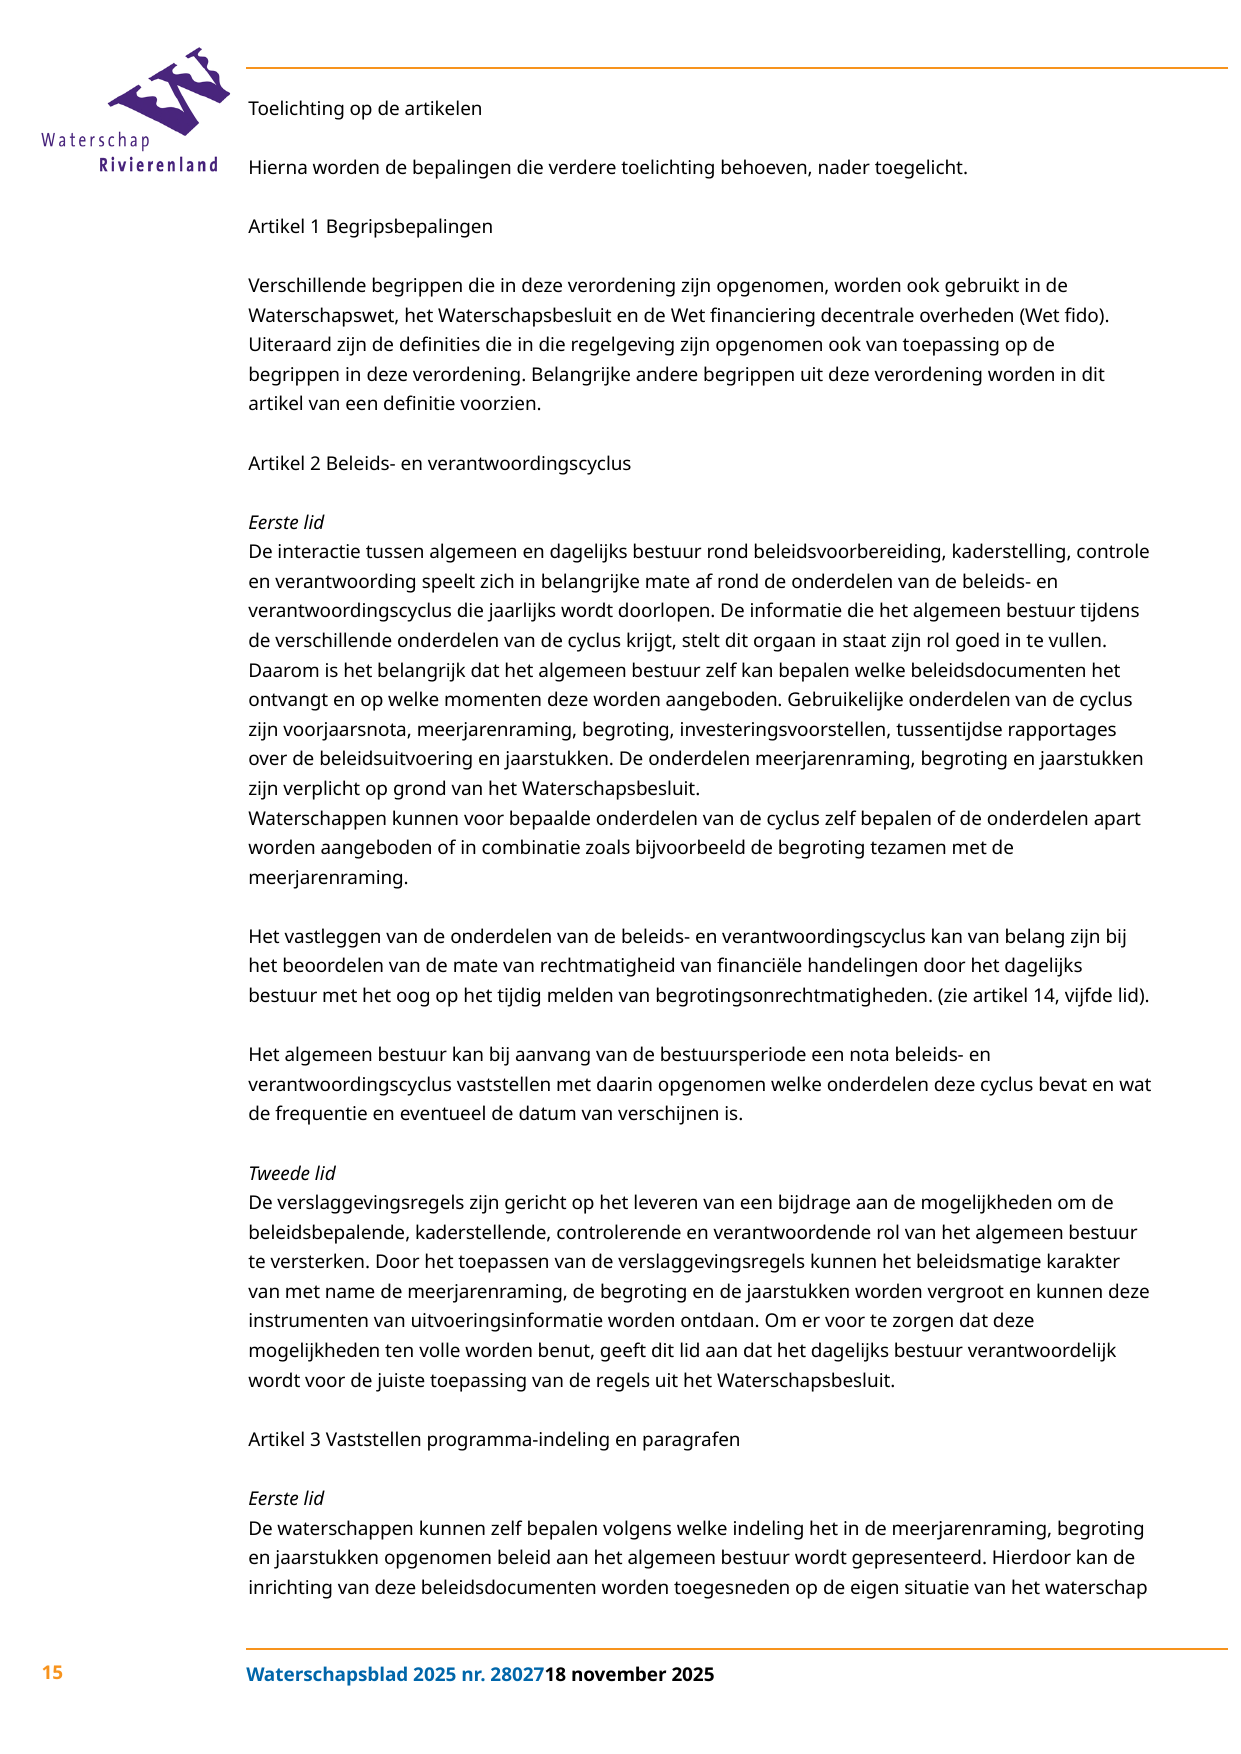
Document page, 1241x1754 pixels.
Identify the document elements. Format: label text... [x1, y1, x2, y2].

text Eerste lid [248, 509, 1152, 535]
text Het vastleggen van de onderdelen van de beleids- en verantwoordingscyclus kan van belang zijn bij het beoordelen van de mate van rechtmatigheid van financiële handelingen door het dagelijks bestuur met het oog op het tijdig melden van begrotingsonrechtmatigheden. (zie artikel 14, vijfde lid). [248, 923, 1152, 1008]
text Toelichting op de artikelen [248, 95, 1152, 121]
text Verschillende begrippen die in deze verordening zijn opgenomen, worden ook gebruikt in de Waterschapswet, het Waterschapsbesluit en de Wet financiering decentrale overheden (Wet fido). Uiteraard zijn de definities die in die regelgeving zijn opgenomen ook van toepassing op de begrippen in deze verordening. Belangrijke andere begrippen uit deze verordening worden in dit artikel van een definitie voorzien. [248, 272, 1152, 416]
text Artikel 1 Begripsbepalingen [248, 213, 1152, 239]
text Eerste lid [248, 1485, 1152, 1511]
text Het algemeen bestuur kan bij aanvang van de bestuursperiode een nota beleids- en verantwoordingscyclus vaststellen met daarin opgenomen welke onderdelen deze cyclus bevat en wat de frequentie en eventueel de datum van verschijnen is. [248, 1041, 1152, 1126]
text Artikel 2 Beleids- en verantwoordingscyclus [248, 450, 1152, 476]
picture [41, 47, 231, 172]
text Artikel 3 Vaststellen programma-indeling en paragrafen [248, 1426, 1152, 1452]
text De interactie tussen algemeen en dagelijks bestuur rond beleidsvoorbereiding, kaderstelling, controle en verantwoording speelt zich in belangrijke mate af rond de onderdelen van de beleids- en verantwoordingscyclus die jaarlijks wordt doorlopen. De informatie die het algemeen bestuur tijdens de verschillende onderdelen van de cyclus krijgt, stelt dit orgaan in staat zijn rol goed in te vullen. Daarom is het belangrijk dat het algemeen bestuur zelf kan bepalen welke beleidsdocumenten het ontvangt en op welke momenten deze worden aangeboden. Gebruikelijke onderdelen van de cyclus zijn voorjaarsnota, meerjarenraming, begroting, investeringsvoorstellen, tussentijdse rapportages over de beleidsuitvoering en jaarstukken. De onderdelen meerjarenraming, begroting en jaarstukken zijn verplicht op grond van het Waterschapsbesluit. [248, 538, 1152, 801]
text De verslaggevingsregels zijn gericht op het leveren van een bijdrage aan de mogelijkheden om de beleidsbepalende, kaderstellende, controlerende en verantwoordende rol van het algemeen bestuur te versterken. Door het toepassen van de verslaggevingsregels kunnen het beleidsmatige karakter van met name de meerjarenraming, de begroting en de jaarstukken worden vergroot en kunnen deze instrumenten van uitvoeringsinformatie worden ontdaan. Om er voor te zorgen dat deze mogelijkheden ten volle worden benut, geeft dit lid aan dat het dagelijks bestuur verantwoordelijk wordt voor de juiste toepassing van de regels uit het Waterschapsbesluit. [248, 1189, 1152, 1393]
text De waterschappen kunnen zelf bepalen volgens welke indeling het in de meerjarenraming, begroting en jaarstukken opgenomen beleid aan het algemeen bestuur wordt gepresenteerd. Hierdoor kan de inrichting van deze beleidsdocumenten worden toegesneden op de eigen situatie van het waterschap [248, 1515, 1152, 1600]
text Hierna worden de bepalingen die verdere toelichting behoeven, nader toegelicht. [248, 154, 1152, 180]
text Tweede lid [248, 1160, 1152, 1186]
text Waterschappen kunnen voor bepaalde onderdelen van de cyclus zelf bepalen of de onderdelen apart worden aangeboden of in combinatie zoals bijvoorbeeld de begroting tezamen met de meerjarenraming. [248, 805, 1152, 890]
